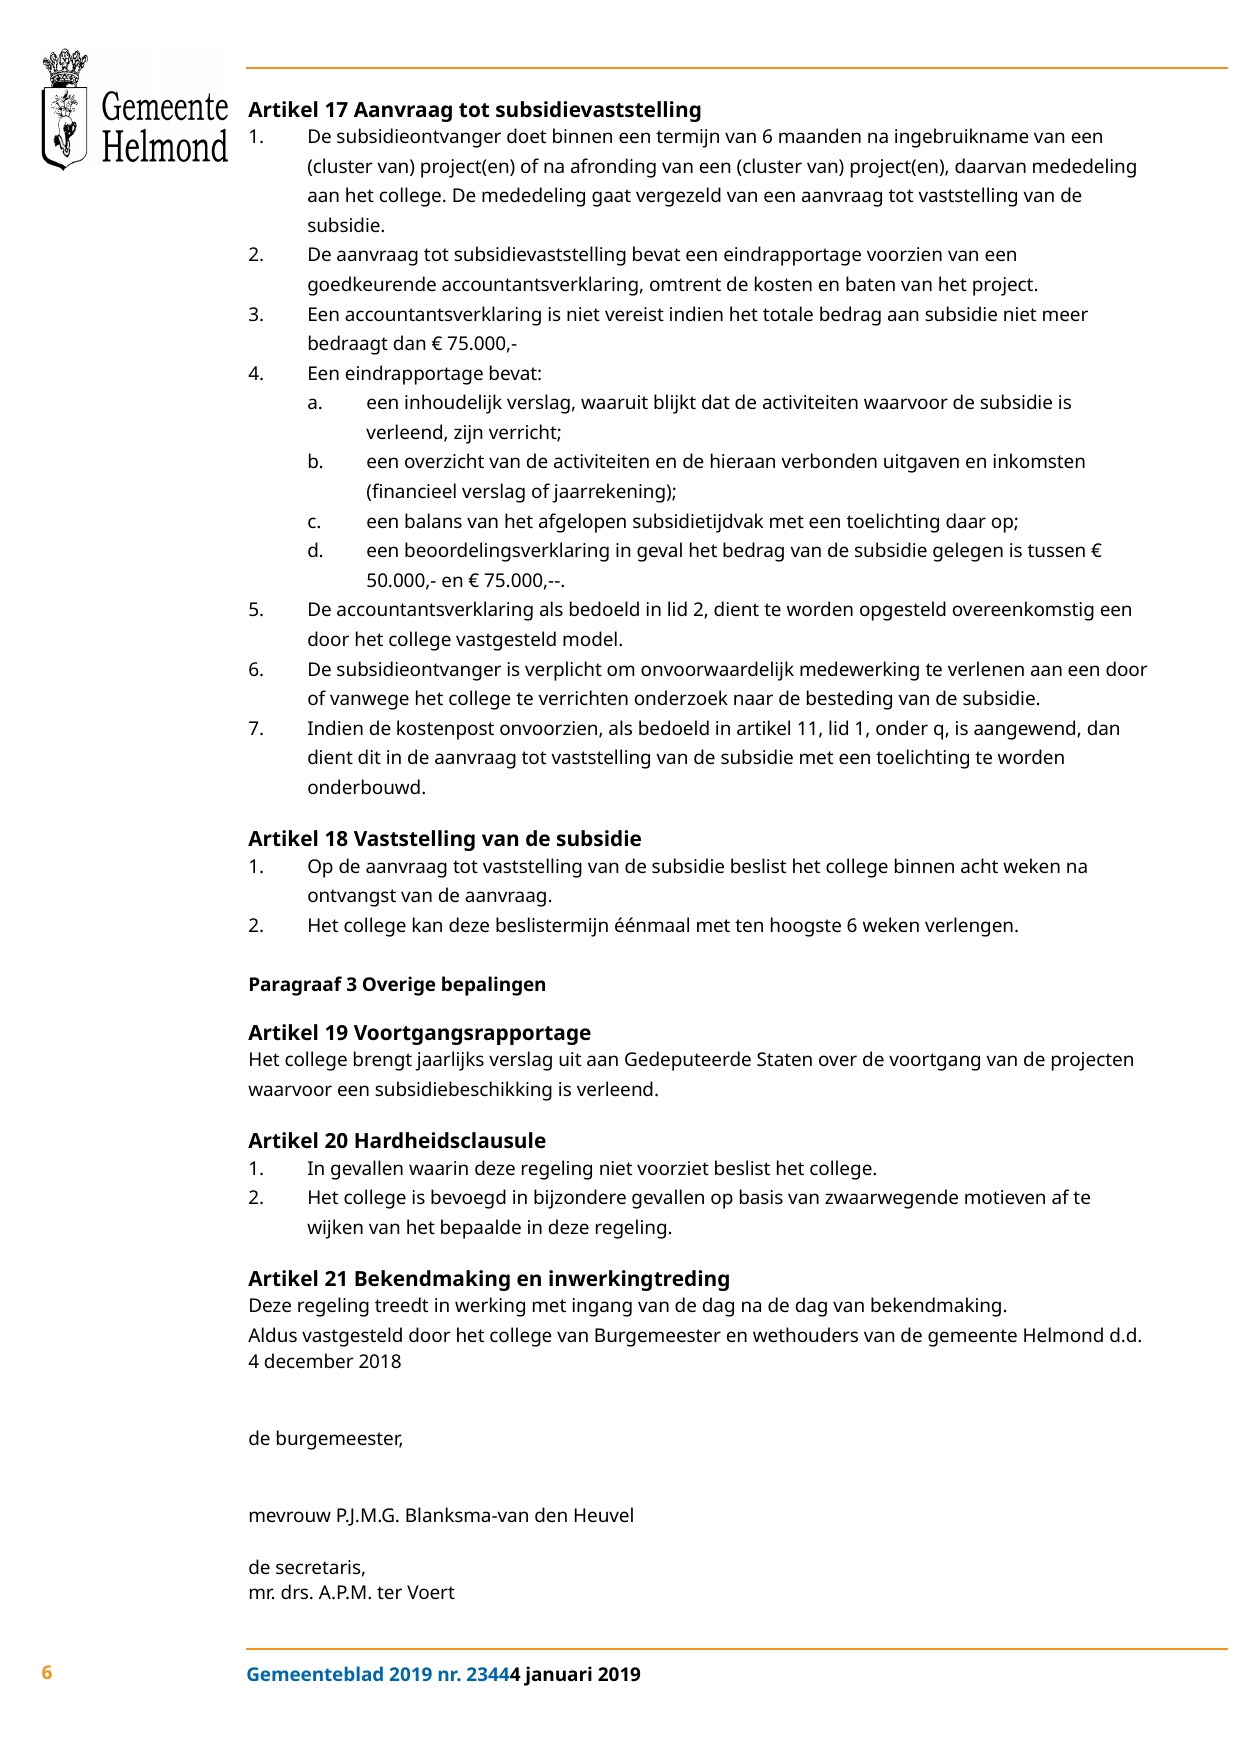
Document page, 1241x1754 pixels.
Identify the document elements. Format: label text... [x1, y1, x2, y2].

list Een eindrapportage bevat: [248, 360, 1152, 386]
list Het college is bevoegd in bijzondere gevallen op basis van zwaarwegende motieven af te wijken van het bepaalde in deze regeling. [248, 1184, 1152, 1239]
text Artikel 18 Vaststelling van de subsidie [248, 824, 1152, 853]
text Deze regeling treedt in werking met ingang van de dag na de dag van bekendmaking. [248, 1293, 1152, 1318]
text Het college brengt jaarlijks verslag uit aan Gedeputeerde Staten over de voortgang van de projecten waarvoor een subsidiebeschikking is verleend. [248, 1046, 1152, 1102]
text Paragraaf 3 Overige bepalingen [248, 971, 1152, 997]
text Artikel 17 Aanvraag tot subsidievaststelling [248, 95, 1152, 123]
text de burgemeester, [248, 1425, 1152, 1451]
list een balans van het afgelopen subsidietijdvak met een toelichting daar op; [307, 508, 1152, 533]
list een overzicht van de activiteiten en de hieraan verbonden uitgaven en inkomsten (financieel verslag of jaarrekening); [307, 449, 1152, 504]
text mr. drs. A.P.M. ter Voert [248, 1579, 1152, 1605]
list De aanvraag tot subsidievaststelling bevat een eindrapportage voorzien van een goedkeurende accountantsverklaring, omtrent de kosten en baten van het project. [248, 242, 1152, 297]
text Artikel 21 Bekendmaking en inwerkingtreding [248, 1264, 1152, 1293]
list een inhoudelijk verslag, waaruit blijkt dat de activiteiten waarvoor de subsidie is verleend, zijn verricht; [307, 389, 1152, 445]
list In gevallen waarin deze regeling niet voorziet beslist het college. [248, 1155, 1152, 1180]
text Aldus vastgesteld door het college van Burgemeester en wethouders van de gemeente Helmond d.d. 4 december 2018 [248, 1322, 1152, 1374]
list Op de aanvraag tot vaststelling van de subsidie beslist het college binnen acht weken na ontvangst van de aanvraag. [248, 853, 1152, 908]
text mevrouw P.J.M.G. Blanksma-van den Heuvel [248, 1502, 1152, 1528]
list Indien de kostenpost onvoorzien, als bedoeld in artikel 11, lid 1, onder q, is aangewend, dan dient dit in de aanvraag tot vaststelling van de subsidie met een toelichting te worden onderbouwd. [248, 715, 1152, 800]
list De subsidieontvanger is verplicht om onvoorwaardelijk medewerking te verlenen aan een door of vanwege het college te verrichten onderzoek naar de besteding van de subsidie. [248, 656, 1152, 711]
text Artikel 20 Hardheidsclausule [248, 1126, 1152, 1155]
list De subsidieontvanger doet binnen een termijn van 6 maanden na ingebruikname van een (cluster van) project(en) of na afronding van een (cluster van) project(en), daarvan mededeling aan het college. De mededeling gaat vergezeld van een aanvraag tot vaststelling van de subsidie. [248, 123, 1152, 238]
list Een accountantsverklaring is niet vereist indien het totale bedrag aan subsidie niet meer bedraagt dan € 75.000,- [248, 301, 1152, 356]
text Artikel 19 Voortgangsrapportage [248, 1018, 1152, 1046]
list Het college kan deze beslistermijn éénmaal met ten hoogste 6 weken verlengen. [248, 912, 1152, 938]
list een beoordelingsverklaring in geval het bedrag van de subsidie gelegen is tussen € 50.000,- en € 75.000,--. [307, 537, 1152, 593]
list De accountantsverklaring als bedoeld in lid 2, dient te worden opgesteld overeenkomstig een door het college vastgesteld model. [248, 597, 1152, 652]
picture [41, 47, 231, 172]
text de secretaris, [248, 1554, 1152, 1579]
